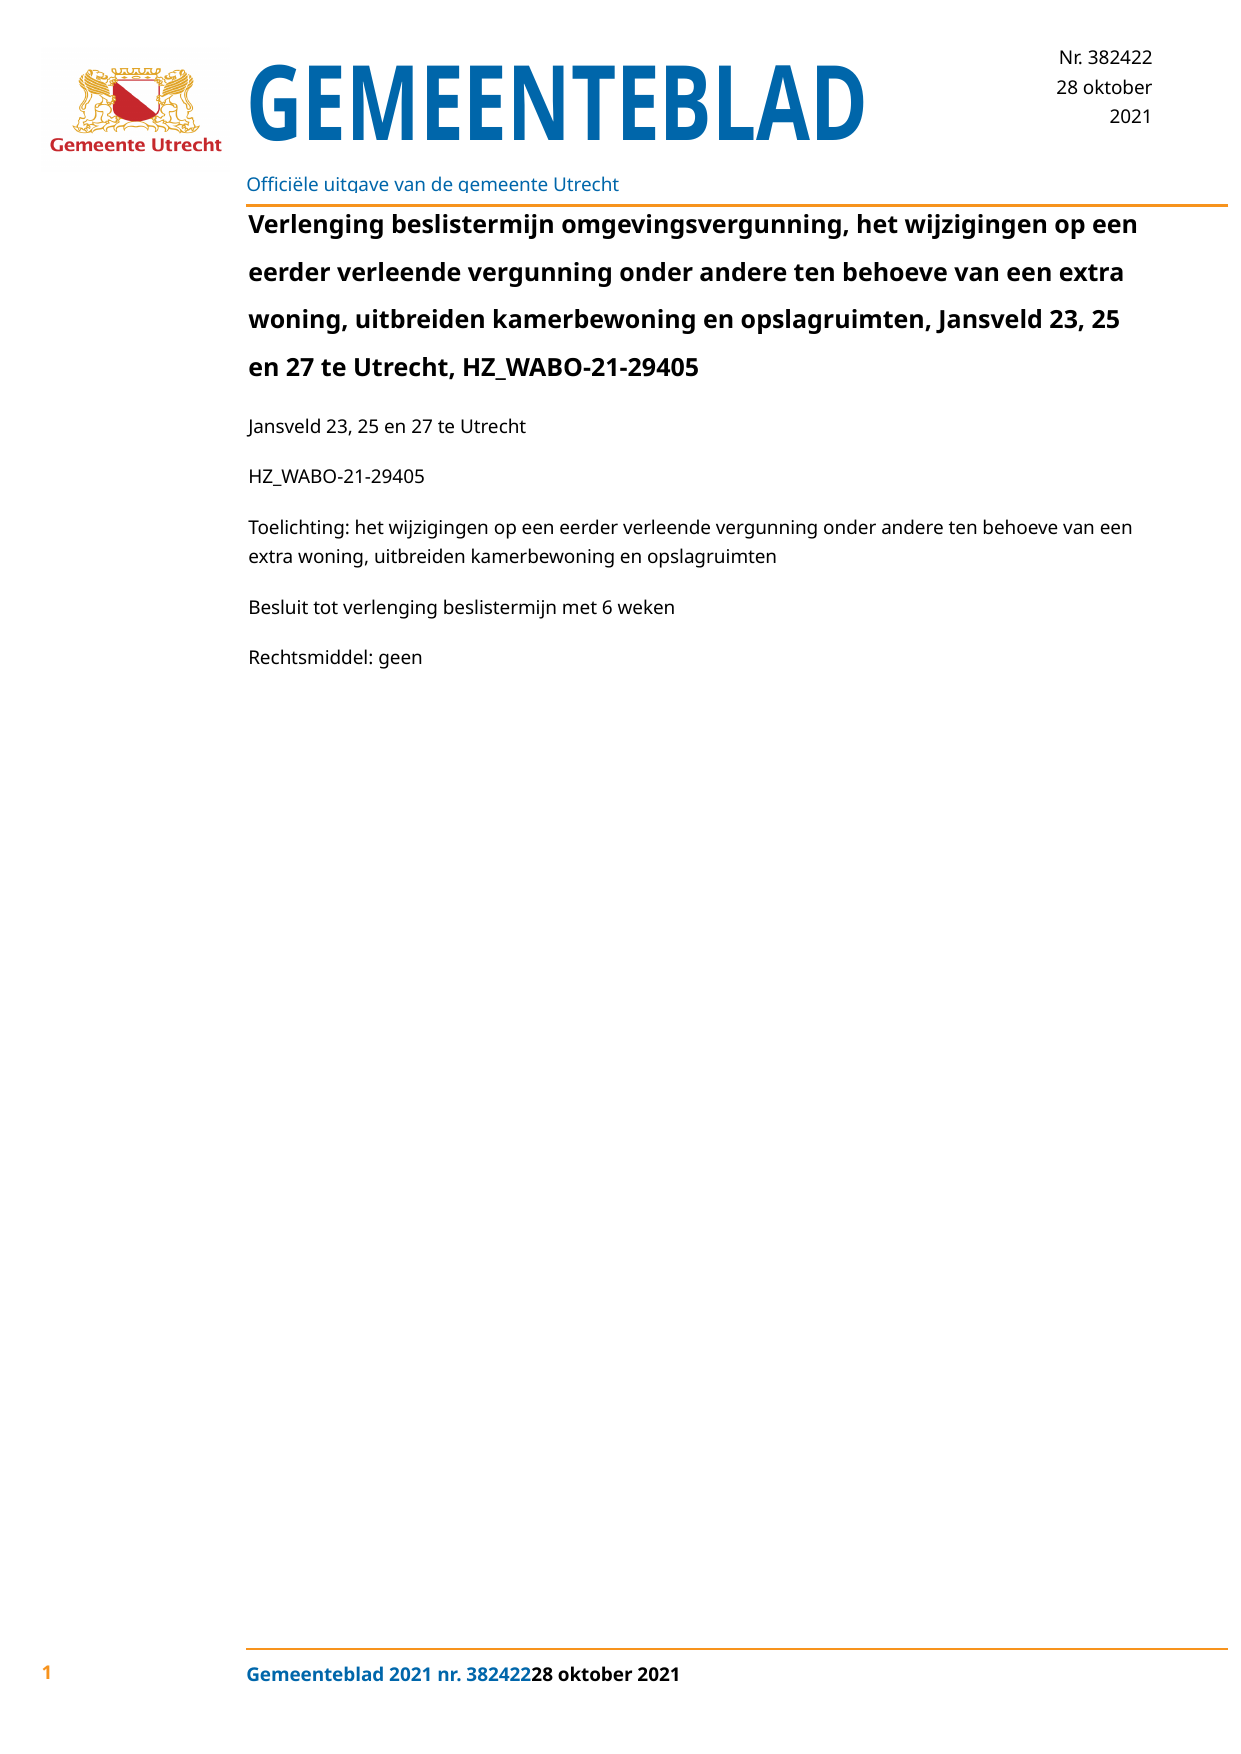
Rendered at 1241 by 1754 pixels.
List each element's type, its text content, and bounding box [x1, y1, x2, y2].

text Rechtsmiddel: geen [248, 644, 1152, 670]
picture [41, 47, 231, 172]
text HZ_WABO-21-29405 [248, 463, 1152, 489]
text Toelichting: het wijzigingen op een eerder verleende vergunning onder andere ten behoeve van een extra woning, uitbreiden kamerbewoning en opslagruimten [248, 514, 1152, 569]
text Jansveld 23, 25 en 27 te Utrecht [248, 413, 1152, 439]
text Besluit tot verlenging beslistermijn met 6 weken [248, 594, 1152, 620]
text Verlenging beslistermijn omgevingsvergunning, het wijzigingen op een eerder verleende vergunning onder andere ten behoeve van een extra woning, uitbreiden kamerbewoning en opslagruimten, Jansveld 23, 25 en 27 te Utrecht, HZ_WABO-21-29405 [248, 207, 1152, 384]
